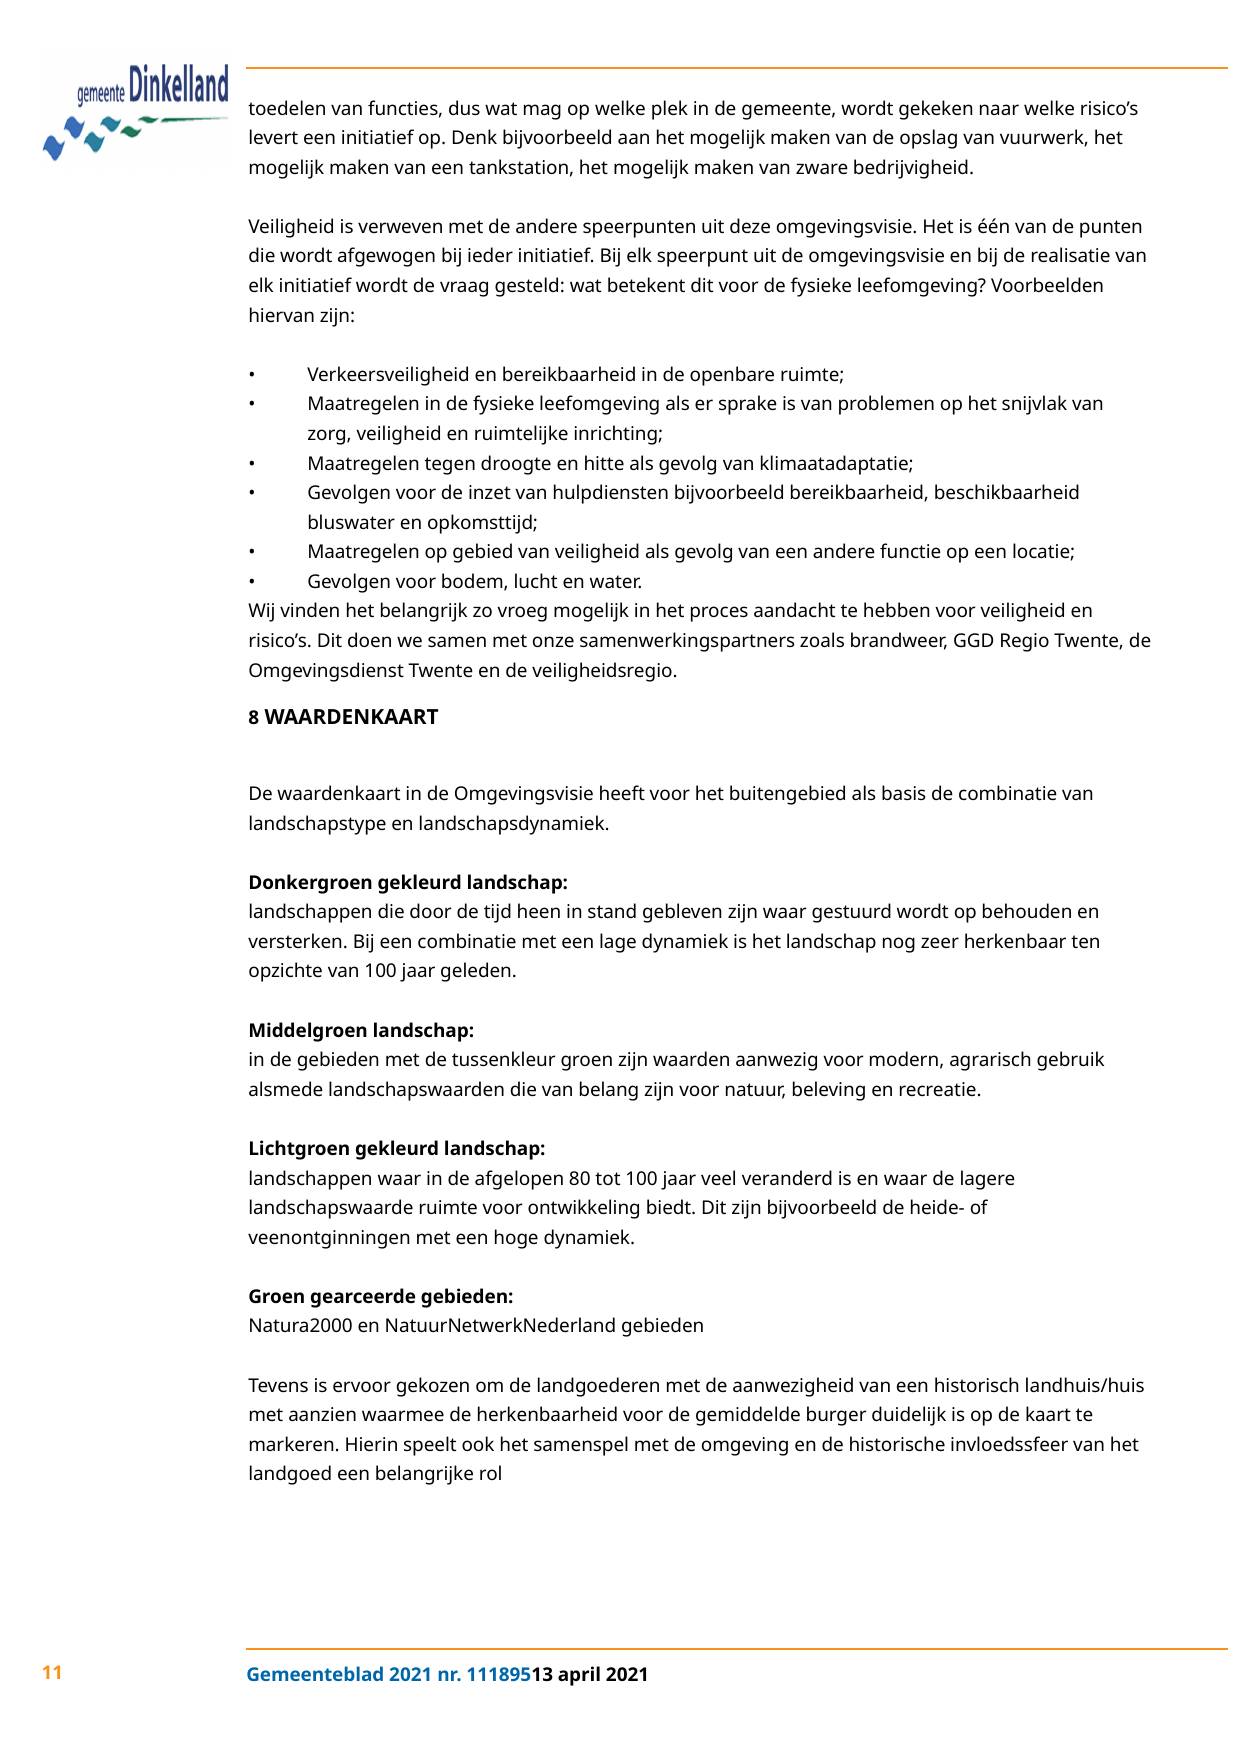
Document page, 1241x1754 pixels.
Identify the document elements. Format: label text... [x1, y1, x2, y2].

text Veiligheid is verweven met de andere speerpunten uit deze omgevingsvisie. Het is één van de punten die wordt afgewogen bij ieder initiatief. Bij elk speerpunt uit de omgevingsvisie en bij de realisatie van elk initiatief wordt de vraag gesteld: wat betekent dit voor de fysieke leefomgeving? Voorbeelden hiervan zijn: [248, 213, 1152, 328]
list Gevolgen voor de inzet van hulpdiensten bijvoorbeeld bereikbaarheid, beschikbaarheid bluswater en opkomsttijd; [248, 479, 1152, 535]
text Groen gearceerde gebieden: [248, 1283, 1152, 1309]
list Maatregelen in de fysieke leefomgeving als er sprake is van problemen op het snijvlak van zorg, veiligheid en ruimtelijke inrichting; [248, 391, 1152, 446]
text Lichtgroen gekleurd landschap: [248, 1135, 1152, 1161]
text landschappen die door de tijd heen in stand gebleven zijn waar gestuurd wordt op behouden en versterken. Bij een combinatie met een lage dynamiek is het landschap nog zeer herkenbaar ten opzichte van 100 jaar geleden. [248, 898, 1152, 983]
list Gevolgen voor bodem, lucht en water. [248, 568, 1152, 594]
list Verkeersveiligheid en bereikbaarheid in de openbare ruimte; [248, 361, 1152, 387]
text Wij vinden het belangrijk zo vroeg mogelijk in het proces aandacht te hebben voor veiligheid en risico’s. Dit doen we samen met onze samenwerkingspartners zoals brandweer, GGD Regio Twente, de Omgevingsdienst Twente en de veiligheidsregio. [248, 598, 1152, 683]
text toedelen van functies, dus wat mag op welke plek in de gemeente, wordt gekeken naar welke risico’s levert een initiatief op. Denk bijvoorbeeld aan het mogelijk maken van de opslag van vuurwerk, het mogelijk maken van een tankstation, het mogelijk maken van zware bedrijvigheid. [248, 95, 1152, 180]
text 8 WAARDENKAART [248, 702, 1152, 731]
text landschappen waar in de afgelopen 80 tot 100 jaar veel veranderd is en waar de lagere landschapswaarde ruimte voor ontwikkeling biedt. Dit zijn bijvoorbeeld de heide- of veenontginningen met een hoge dynamiek. [248, 1165, 1152, 1250]
text in de gebieden met de tussenkleur groen zijn waarden aanwezig voor modern, agrarisch gebruik alsmede landschapswaarden die van belang zijn voor natuur, beleving en recreatie. [248, 1046, 1152, 1102]
text Tevens is ervoor gekozen om de landgoederen met de aanwezigheid van een historisch landhuis/huis met aanzien waarmee de herkenbaarheid voor de gemiddelde burger duidelijk is op de kaart te markeren. Hierin speelt ook het samenspel met de omgeving en de historische invloedssfeer van het landgoed een belangrijke rol [248, 1372, 1152, 1486]
text Natura2000 en NatuurNetwerkNederland gebieden [248, 1313, 1152, 1338]
list Maatregelen tegen droogte en hitte als gevolg van klimaatadaptatie; [248, 450, 1152, 476]
list Maatregelen op gebied van veiligheid als gevolg van een andere functie op een locatie; [248, 538, 1152, 564]
picture [41, 47, 231, 172]
text Donkergroen gekleurd landschap: [248, 869, 1152, 895]
text Middelgroen landschap: [248, 1017, 1152, 1043]
text De waardenkaart in de Omgevingsvisie heeft voor het buitengebied als basis de combinatie van landschapstype en landschapsdynamiek. [248, 780, 1152, 836]
